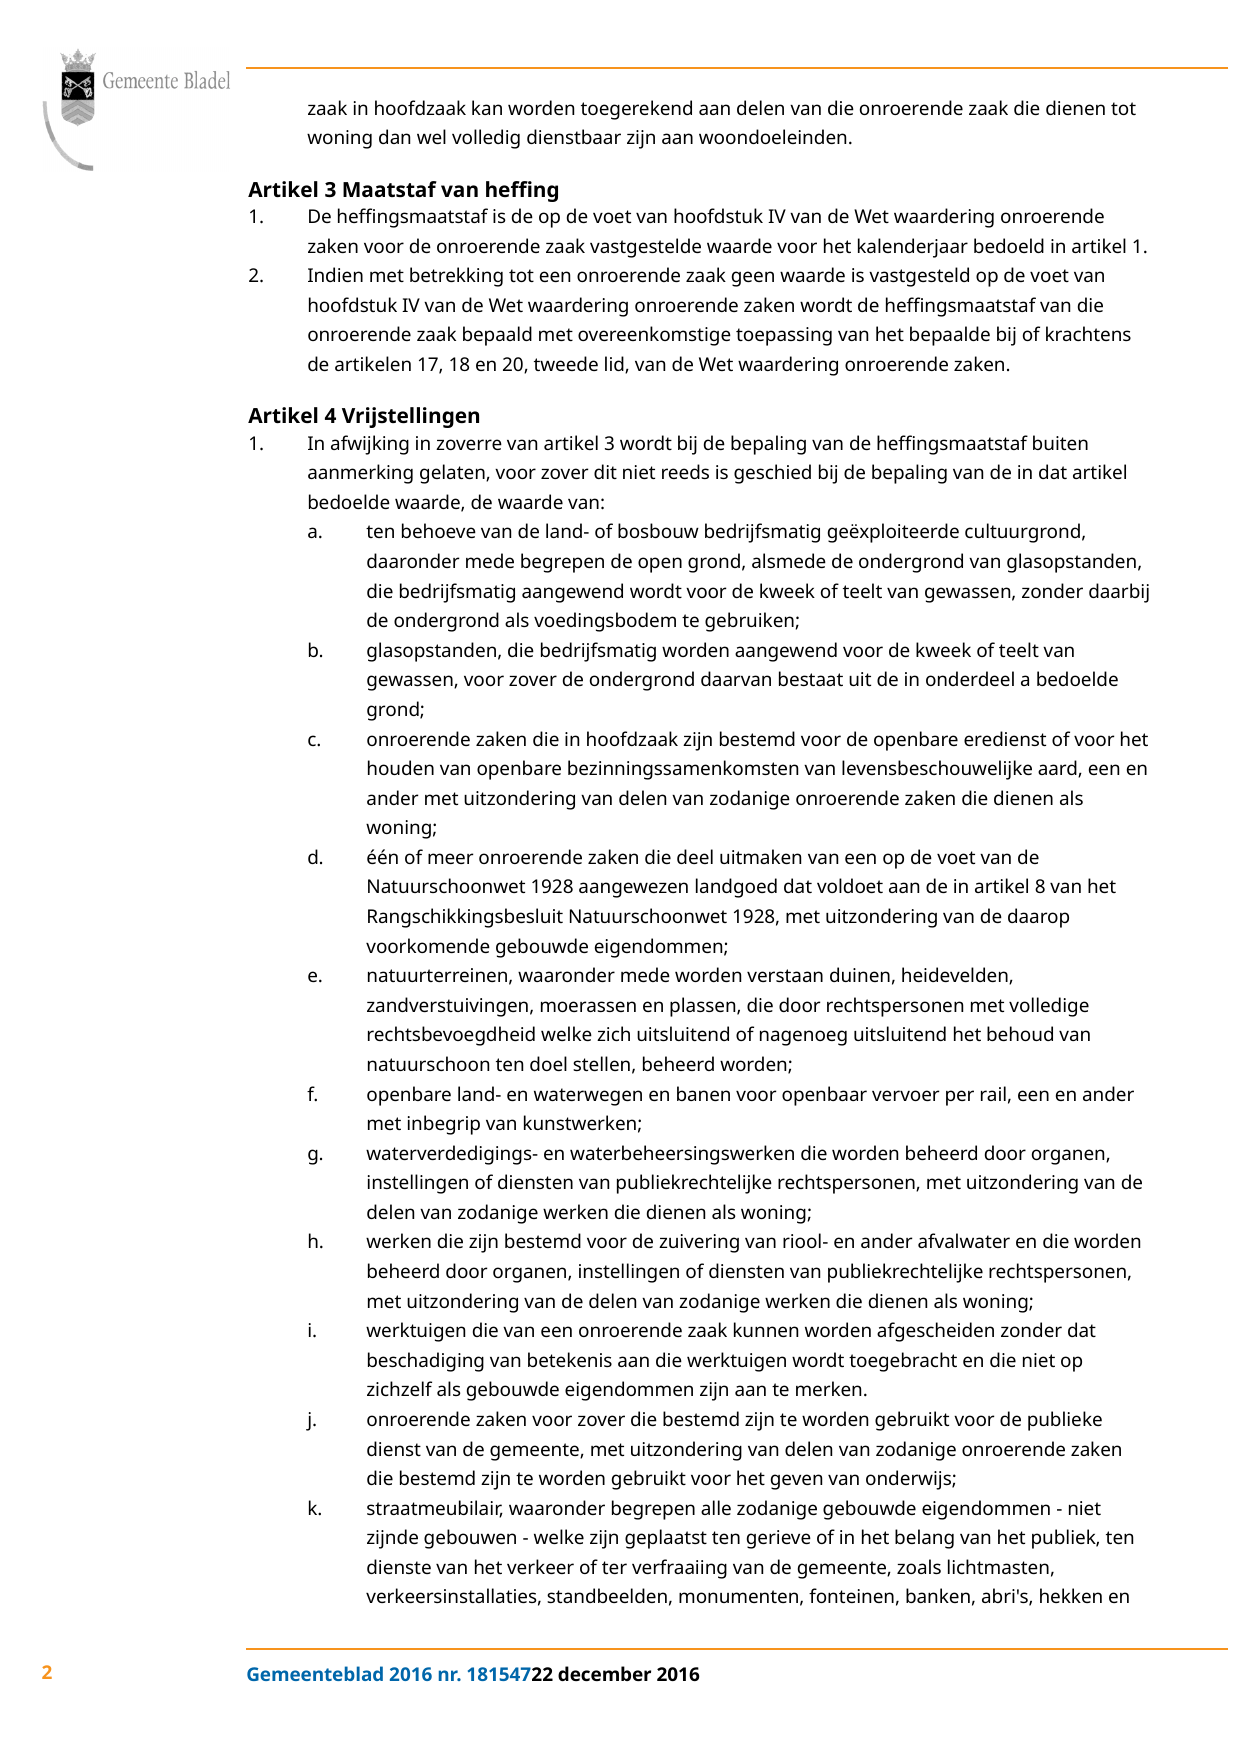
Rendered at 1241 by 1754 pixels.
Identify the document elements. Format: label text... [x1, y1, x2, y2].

list glasopstanden, die bedrijfsmatig worden aangewend voor de kweek of teelt van gewassen, voor zover de ondergrond daarvan bestaat uit de in onderdeel a bedoelde grond; [307, 637, 1152, 722]
text Artikel 3 Maatstaf van heffing [248, 175, 1152, 203]
list ten behoeve van de land- of bosbouw bedrijfsmatig geëxploiteerde cultuurgrond, daaronder mede begrepen de open grond, alsmede de ondergrond van glasopstanden, die bedrijfsmatig aangewend wordt voor de kweek of teelt van gewassen, zonder daarbij de ondergrond als voedingsbodem te gebruiken; [307, 519, 1152, 633]
list zaak in hoofdzaak kan worden toegerekend aan delen van die onroerende zaak die dienen tot woning dan wel volledig dienstbaar zijn aan woondoeleinden. [248, 95, 1152, 150]
list Indien met betrekking tot een onroerende zaak geen waarde is vastgesteld op de voet van hoofdstuk IV van de Wet waardering onroerende zaken wordt de heffingsmaatstaf van die onroerende zaak bepaald met overeenkomstige toepassing van het bepaalde bij of krachtens de artikelen 17, 18 en 20, tweede lid, van de Wet waardering onroerende zaken. [248, 262, 1152, 377]
list waterverdedigings- en waterbeheersingswerken die worden beheerd door organen, instellingen of diensten van publiekrechtelijke rechtspersonen, met uitzondering van de delen van zodanige werken die dienen als woning; [307, 1140, 1152, 1225]
list openbare land- en waterwegen en banen voor openbaar vervoer per rail, een en ander met inbegrip van kunstwerken; [307, 1081, 1152, 1136]
list werken die zijn bestemd voor de zuivering van riool- en ander afvalwater en die worden beheerd door organen, instellingen of diensten van publiekrechtelijke rechtspersonen, met uitzondering van de delen van zodanige werken die dienen als woning; [307, 1229, 1152, 1314]
list werktuigen die van een onroerende zaak kunnen worden afgescheiden zonder dat beschadiging van betekenis aan die werktuigen wordt toegebracht en die niet op zichzelf als gebouwde eigendommen zijn aan te merken. [307, 1317, 1152, 1402]
list natuurterreinen, waaronder mede worden verstaan duinen, heidevelden, zandverstuivingen, moerassen en plassen, die door rechtspersonen met volledige rechtsbevoegdheid welke zich uitsluitend of nagenoeg uitsluitend het behoud van natuurschoon ten doel stellen, beheerd worden; [307, 962, 1152, 1077]
picture [41, 47, 231, 172]
list De heffingsmaatstaf is de op de voet van hoofdstuk IV van de Wet waardering onroerende zaken voor de onroerende zaak vastgestelde waarde voor het kalenderjaar bedoeld in artikel 1. [248, 203, 1152, 258]
list straatmeubilair, waaronder begrepen alle zodanige gebouwde eigendommen - niet zijnde gebouwen - welke zijn geplaatst ten gerieve of in het belang van het publiek, ten dienste van het verkeer of ter verfraaiing van de gemeente, zoals lichtmasten, verkeersinstallaties, standbeelden, monumenten, fonteinen, banken, abri's, hekken en [307, 1495, 1152, 1609]
list onroerende zaken voor zover die bestemd zijn te worden gebruikt voor de publieke dienst van de gemeente, met uitzondering van delen van zodanige onroerende zaken die bestemd zijn te worden gebruikt voor het geven van onderwijs; [307, 1406, 1152, 1491]
list In afwijking in zoverre van artikel 3 wordt bij de bepaling van de heffingsmaatstaf buiten aanmerking gelaten, voor zover dit niet reeds is geschied bij de bepaling van de in dat artikel bedoelde waarde, de waarde van: [248, 430, 1152, 515]
list onroerende zaken die in hoofdzaak zijn bestemd voor de openbare eredienst of voor het houden van openbare bezinningssamenkomsten van levensbeschouwelijke aard, een en ander met uitzondering van delen van zodanige onroerende zaken die dienen als woning; [307, 726, 1152, 840]
text Artikel 4 Vrijstellingen [248, 402, 1152, 430]
list één of meer onroerende zaken die deel uitmaken van een op de voet van de Natuurschoonwet 1928 aangewezen landgoed dat voldoet aan de in artikel 8 van het Rangschikkingsbesluit Natuurschoonwet 1928, met uitzondering van de daarop voorkomende gebouwde eigendommen; [307, 844, 1152, 959]
